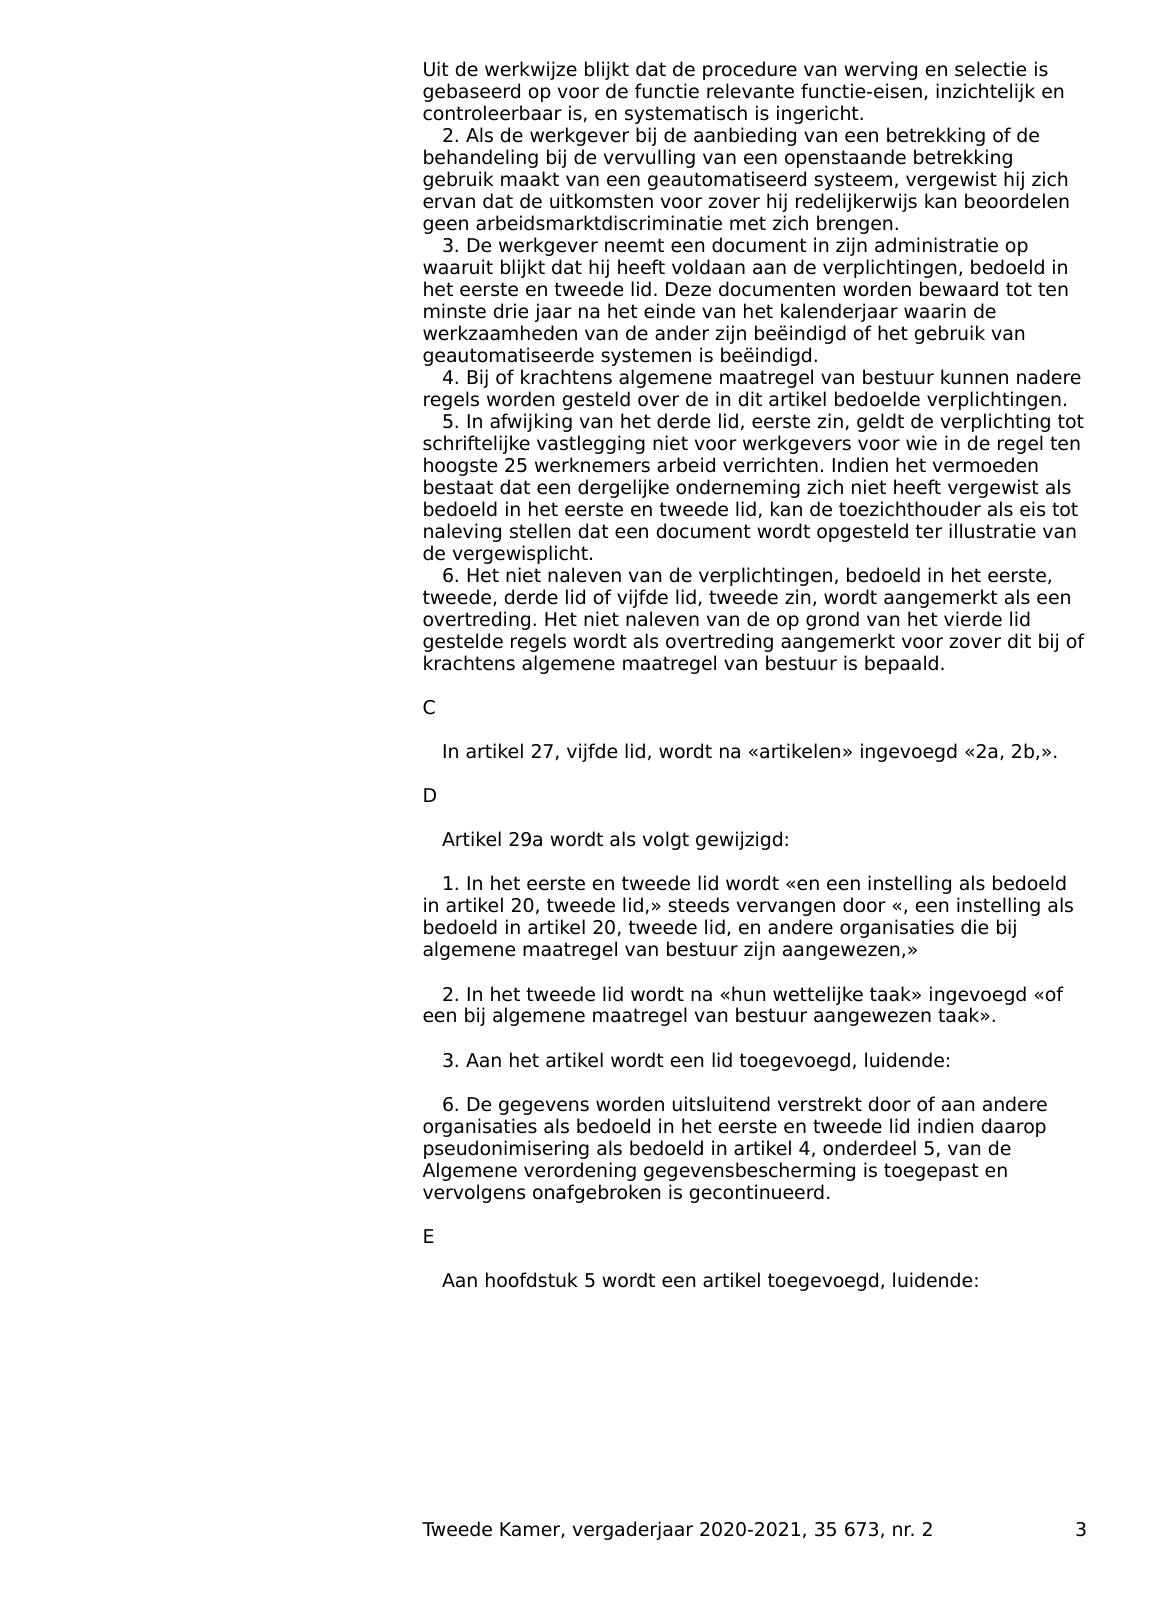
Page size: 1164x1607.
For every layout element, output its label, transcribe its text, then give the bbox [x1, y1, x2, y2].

text Aan hoofdstuk 5 wordt een artikel toegevoegd, luidende: [422, 1270, 1087, 1292]
text 4. Bij of krachtens algemene maatregel van bestuur kunnen nadere regels worden gesteld over de in dit artikel bedoelde verplichtingen. [422, 367, 1087, 411]
text 5. In afwijking van het derde lid, eerste zin, geldt de verplichting tot schriftelijke vastlegging niet voor werkgevers voor wie in de regel ten hoogste 25 werknemers arbeid verrichten. Indien het vermoeden bestaat dat een dergelijke onderneming zich niet heeft vergewist als bedoeld in het eerste en tweede lid, kan de toezichthouder als eis tot naleving stellen dat een document wordt opgesteld ter illustratie van de vergewisplicht. [422, 411, 1087, 564]
text 1. In het eerste en tweede lid wordt «en een instelling als bedoeld in artikel 20, tweede lid,» steeds vervangen door «, een instelling als bedoeld in artikel 20, tweede lid, en andere organisaties die bij algemene maatregel van bestuur zijn aangewezen,» [422, 873, 1087, 961]
text 6. De gegevens worden uitsluitend verstrekt door of aan andere organisaties als bedoeld in het eerste en tweede lid indien daarop pseudonimisering als bedoeld in artikel 4, onderdeel 5, van de Algemene verordening gegevensbescherming is toegepast en vervolgens onafgebroken is gecontinueerd. [422, 1094, 1087, 1204]
text D [422, 785, 1087, 807]
text C [422, 697, 1087, 719]
text 3. De werkgever neemt een document in zijn administratie op waaruit blijkt dat hij heeft voldaan aan de verplichtingen, bedoeld in het eerste en tweede lid. Deze documenten worden bewaard tot ten minste drie jaar na het einde van het kalenderjaar waarin de werkzaamheden van de ander zijn beëindigd of het gebruik van geautomatiseerde systemen is beëindigd. [422, 235, 1087, 367]
text 2. Als de werkgever bij de aanbieding van een betrekking of de behandeling bij de vervulling van een openstaande betrekking gebruik maakt van een geautomatiseerd systeem, vergewist hij zich ervan dat de uitkomsten voor zover hij redelijkerwijs kan beoordelen geen arbeidsmarktdiscriminatie met zich brengen. [422, 125, 1087, 235]
text In artikel 27, vijfde lid, wordt na «artikelen» ingevoegd «2a, 2b,». [422, 741, 1087, 763]
text 6. Het niet naleven van de verplichtingen, bedoeld in het eerste, tweede, derde lid of vijfde lid, tweede zin, wordt aangemerkt als een overtreding. Het niet naleven van de op grond van het vierde lid gestelde regels wordt als overtreding aangemerkt voor zover dit bij of krachtens algemene maatregel van bestuur is bepaald. [422, 564, 1087, 674]
text Artikel 29a wordt als volgt gewijzigd: [422, 829, 1087, 851]
text Uit de werkwijze blijkt dat de procedure van werving en selectie is gebaseerd op voor de functie relevante functie-eisen, inzichtelijk en controleerbaar is, en systematisch is ingericht. [422, 59, 1087, 125]
text 2. In het tweede lid wordt na «hun wettelijke taak» ingevoegd «of een bij algemene maatregel van bestuur aangewezen taak». [422, 983, 1087, 1027]
text E [422, 1226, 1087, 1248]
text 3. Aan het artikel wordt een lid toegevoegd, luidende: [422, 1049, 1087, 1072]
